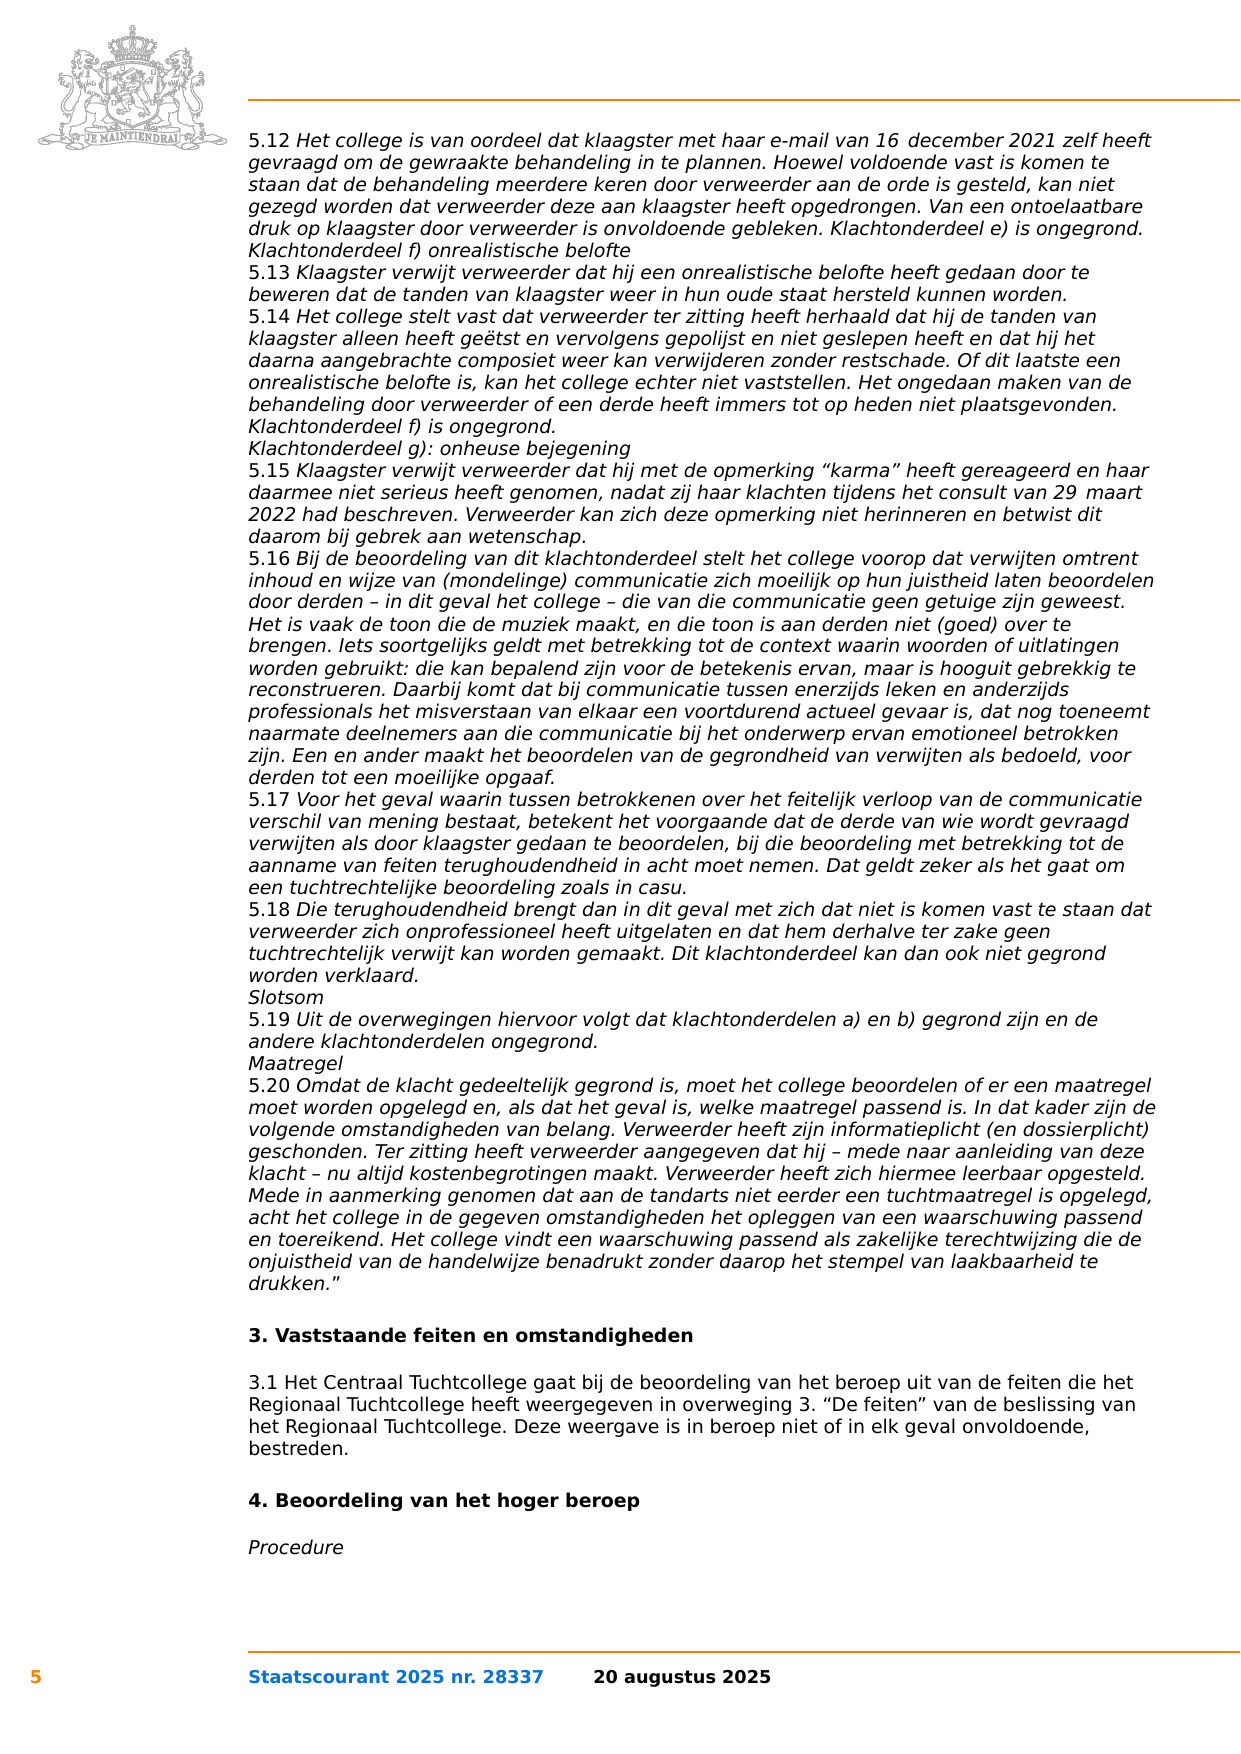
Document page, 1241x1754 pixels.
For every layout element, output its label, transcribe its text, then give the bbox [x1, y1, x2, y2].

text Klachtonderdeel f) onrealistische belofte [248, 240, 1163, 262]
text 5.13 Klaagster verwijt verweerder dat hij een onrealistische belofte heeft gedaan door te beweren dat de tanden van klaagster weer in hun oude staat hersteld kunnen worden. [248, 262, 1163, 306]
text 5.15 Klaagster verwijt verweerder dat hij met de opmerking “karma” heeft gereageerd en haar daarmee niet serieus heeft genomen, nadat zij haar klachten tijdens het consult van 29 maart 2022 had beschreven. Verweerder kan zich deze opmerking niet herinneren en betwist dit daarom bij gebrek aan wetenschap. [248, 459, 1163, 547]
text 5.14 Het college stelt vast dat verweerder ter zitting heeft herhaald dat hij de tanden van klaagster alleen heeft geëtst en vervolgens gepolijst en niet geslepen heeft en dat hij het daarna aangebrachte composiet weer kan verwijderen zonder restschade. Of dit laatste een onrealistische belofte is, kan het college echter niet vaststellen. Het ongedaan maken van de behandeling door verweerder of een derde heeft immers tot op heden niet plaatsgevonden. Klachtonderdeel f) is ongegrond. [248, 306, 1163, 438]
picture [38, 25, 227, 150]
text Slotsom [248, 987, 1163, 1009]
text 5.19 Uit de overwegingen hiervoor volgt dat klachtonderdelen a) en b) gegrond zijn en de andere klachtonderdelen ongegrond. [248, 1009, 1163, 1053]
subtitle 3. Vaststaande feiten en omstandigheden [248, 1325, 1163, 1347]
text 5.20 Omdat de klacht gedeeltelijk gegrond is, moet het college beoordelen of er een maatregel moet worden opgelegd en, als dat het geval is, welke maatregel passend is. In dat kader zijn de volgende omstandigheden van belang. Verweerder heeft zijn informatieplicht (en dossierplicht) geschonden. Ter zitting heeft verweerder aangegeven dat hij – mede naar aanleiding van deze klacht – nu altijd kostenbegrotingen maakt. Verweerder heeft zich hiermee leerbaar opgesteld. Mede in aanmerking genomen dat aan de tandarts niet eerder een tuchtmaatregel is opgelegd, acht het college in de gegeven omstandigheden het opleggen van een waarschuwing passend en toereikend. Het college vindt een waarschuwing passend als zakelijke terechtwijzing die de onjuistheid van de handelwijze benadrukt zonder daarop het stempel van laakbaarheid te drukken.” [248, 1075, 1163, 1295]
text 5.12 Het college is van oordeel dat klaagster met haar e-mail van 16 december 2021 zelf heeft gevraagd om de gewraakte behandeling in te plannen. Hoewel voldoende vast is komen te staan dat de behandeling meerdere keren door verweerder aan de orde is gesteld, kan niet gezegd worden dat verweerder deze aan klaagster heeft opgedrongen. Van een ontoelaatbare druk op klaagster door verweerder is onvoldoende gebleken. Klachtonderdeel e) is ongegrond. [248, 130, 1163, 240]
text Procedure [248, 1537, 1163, 1559]
text 5.16 Bij de beoordeling van dit klachtonderdeel stelt het college voorop dat verwijten omtrent inhoud en wijze van (mondelinge) communicatie zich moeilijk op hun juistheid laten beoordelen door derden – in dit geval het college – die van die communicatie geen getuige zijn geweest. Het is vaak de toon die de muziek maakt, en die toon is aan derden niet (goed) over te brengen. Iets soortgelijks geldt met betrekking tot de context waarin woorden of uitlatingen worden gebruikt: die kan bepalend zijn voor de betekenis ervan, maar is hooguit gebrekkig te reconstrueren. Daarbij komt dat bij communicatie tussen enerzijds leken en anderzijds professionals het misverstaan van elkaar een voortdurend actueel gevaar is, dat nog toeneemt naarmate deelnemers aan die communicatie bij het onderwerp ervan emotioneel betrokken zijn. Een en ander maakt het beoordelen van de gegrondheid van verwijten als bedoeld, voor derden tot een moeilijke opgaaf. [248, 547, 1163, 789]
text Klachtonderdeel g): onheuse bejegening [248, 438, 1163, 459]
text 5.18 Die terughoudendheid brengt dan in dit geval met zich dat niet is komen vast te staan dat verweerder zich onprofessioneel heeft uitgelaten en dat hem derhalve ter zake geen tuchtrechtelijk verwijt kan worden gemaakt. Dit klachtonderdeel kan dan ook niet gegrond worden verklaard. [248, 899, 1163, 987]
text 3.1 Het Centraal Tuchtcollege gaat bij de beoordeling van het beroep uit van de feiten die het Regionaal Tuchtcollege heeft weergegeven in overweging 3. “De feiten” van de beslissing van het Regionaal Tuchtcollege. Deze weergave is in beroep niet of in elk geval onvoldoende, bestreden. [248, 1372, 1163, 1460]
text 5.17 Voor het geval waarin tussen betrokkenen over het feitelijk verloop van de communicatie verschil van mening bestaat, betekent het voorgaande dat de derde van wie wordt gevraagd verwijten als door klaagster gedaan te beoordelen, bij die beoordeling met betrekking tot de aanname van feiten terughoudendheid in acht moet nemen. Dat geldt zeker als het gaat om een tuchtrechtelijke beoordeling zoals in casu. [248, 789, 1163, 899]
text Maatregel [248, 1053, 1163, 1075]
subtitle 4. Beoordeling van het hoger beroep [248, 1490, 1163, 1512]
